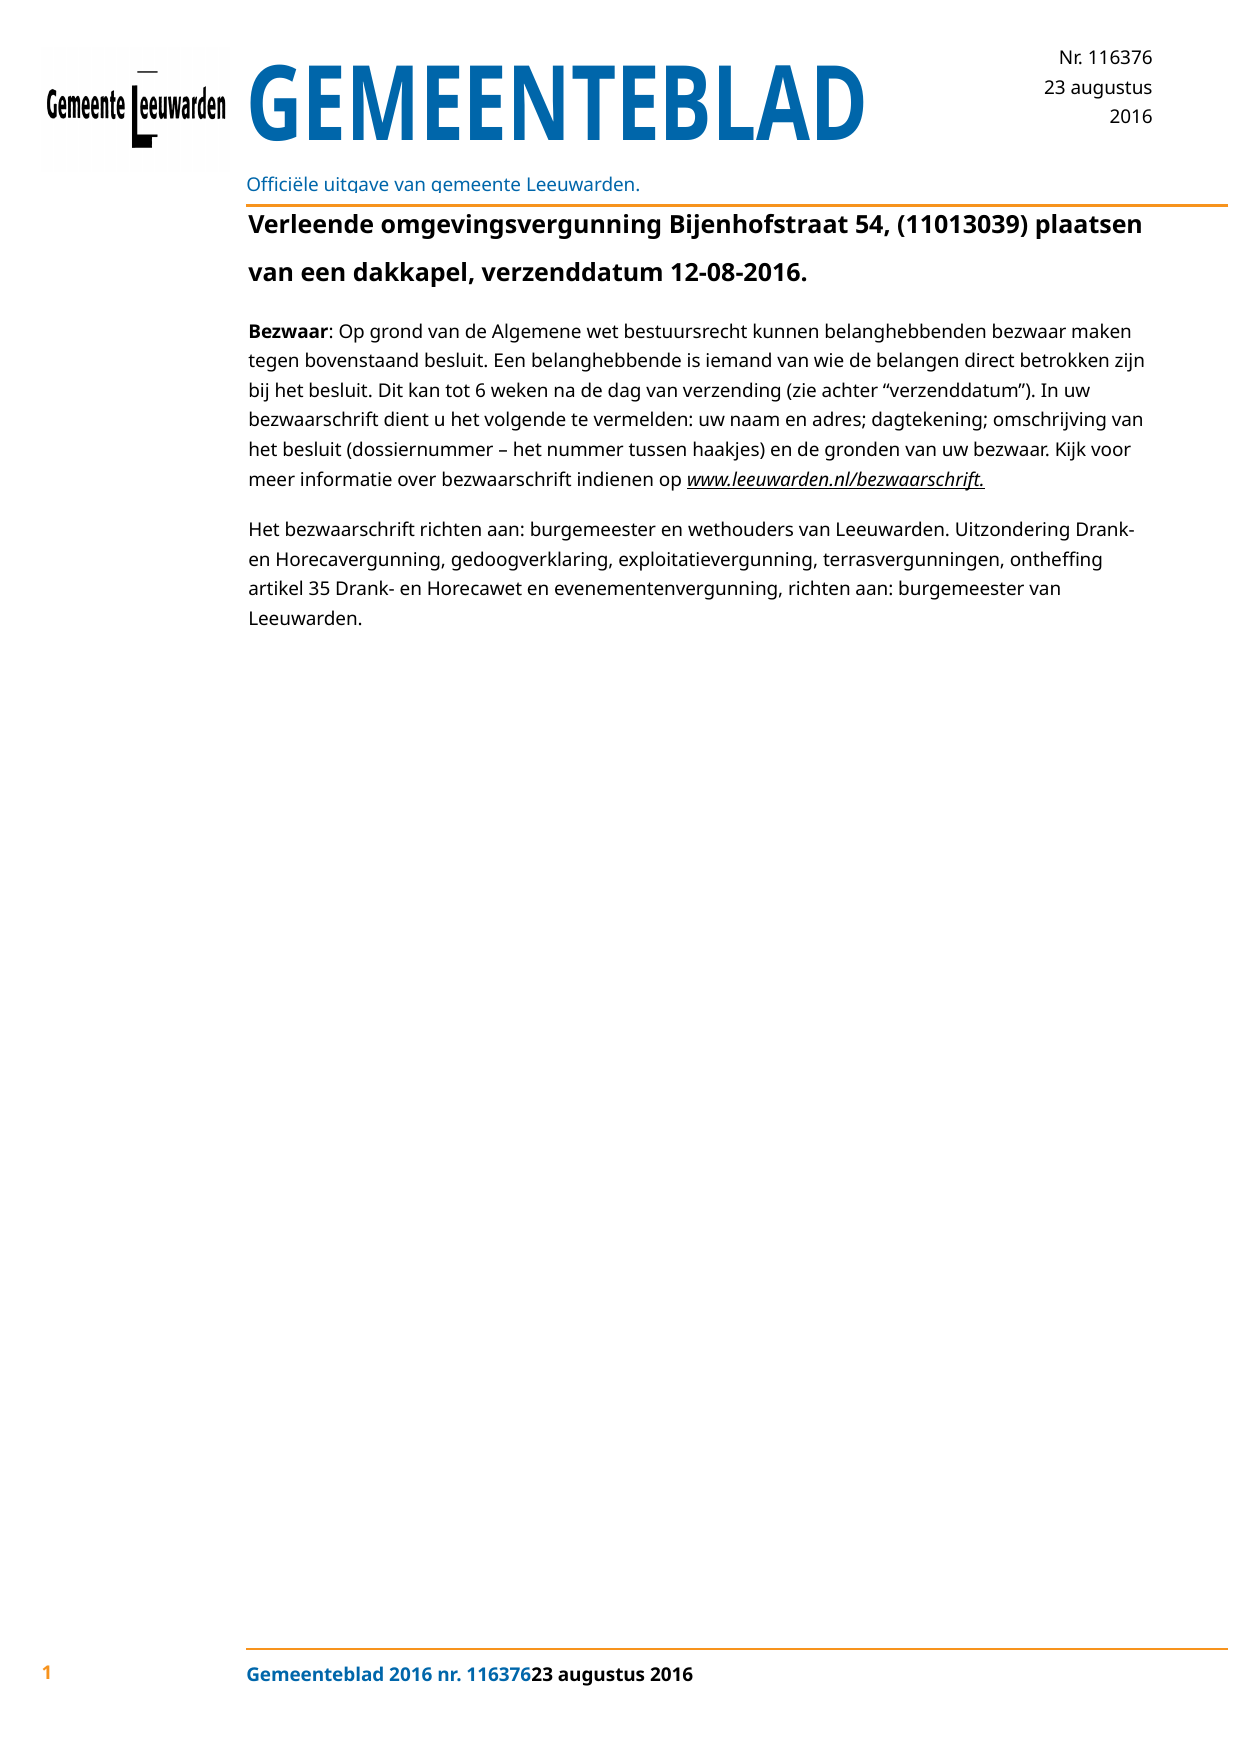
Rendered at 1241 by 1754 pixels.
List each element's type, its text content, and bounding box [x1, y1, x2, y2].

text Bezwaar: Op grond van de Algemene wet bestuursrecht kunnen belanghebbenden bezwaar maken tegen bovenstaand besluit. Een belanghebbende is iemand van wie de belangen direct betrokken zijn bij het besluit. Dit kan tot 6 weken na de dag van verzending (zie achter “verzenddatum”). In uw bezwaarschrift dient u het volgende te vermelden: uw naam en adres; dagtekening; omschrijving van het besluit (dossiernummer – het nummer tussen haakjes) en de gronden van uw bezwaar. Kijk voor meer informatie over bezwaarschrift indienen op www.leeuwarden.nl/bezwaarschrift. [248, 318, 1152, 492]
text Het bezwaarschrift richten aan: burgemeester en wethouders van Leeuwarden. Uitzondering Drank- en Horecavergunning, gedoogverklaring, exploitatievergunning, terrasvergunningen, ontheffing artikel 35 Drank- en Horecawet en evenementenvergunning, richten aan: burgemeester van Leeuwarden. [248, 516, 1152, 631]
text Verleende omgevingsvergunning Bijenhofstraat 54, (11013039) plaatsen van een dakkapel, verzenddatum 12-08-2016. [248, 207, 1152, 288]
picture [41, 47, 231, 172]
